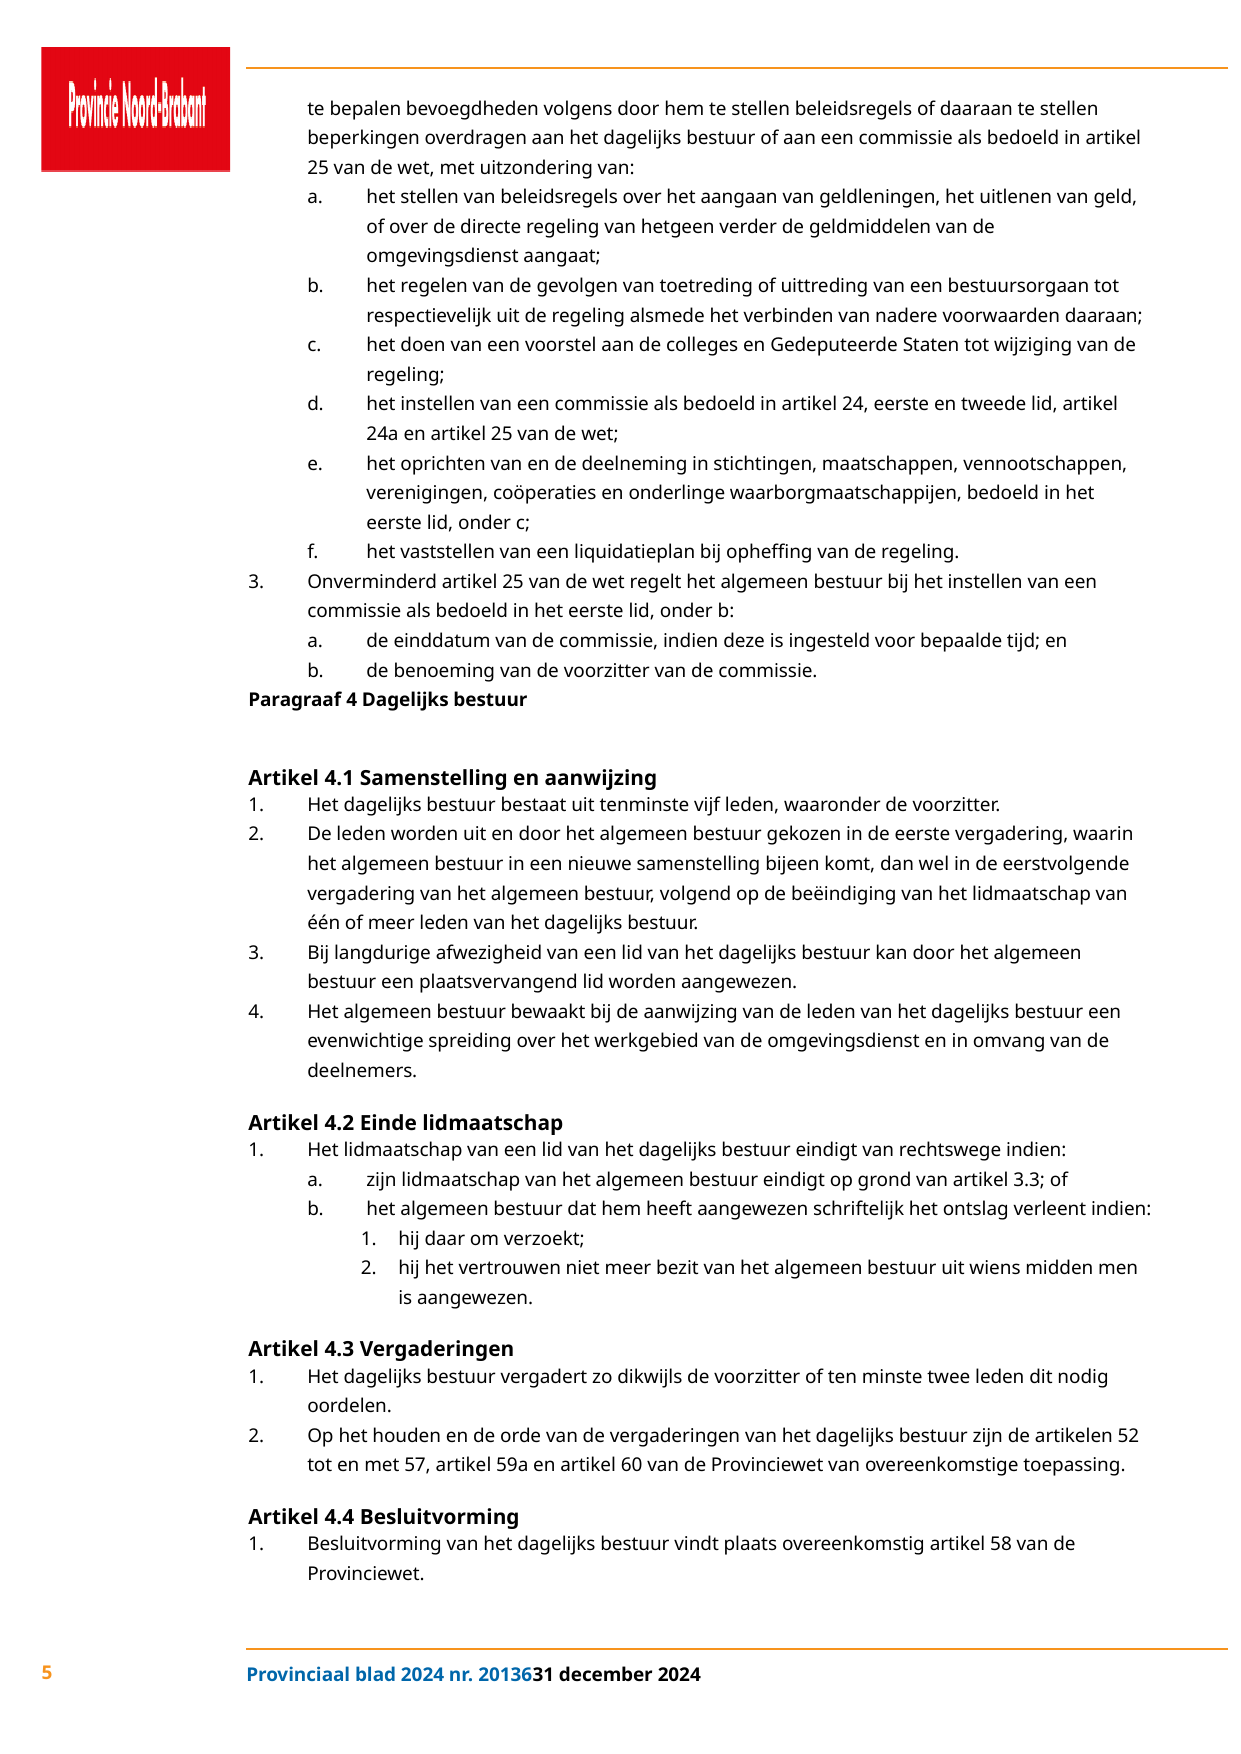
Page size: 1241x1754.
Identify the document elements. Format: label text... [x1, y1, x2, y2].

list De leden worden uit en door het algemeen bestuur gekozen in de eerste vergadering, waarin het algemeen bestuur in een nieuwe samenstelling bijeen komt, dan wel in de eerstvolgende vergadering van het algemeen bestuur, volgend op de beëindiging van het lidmaatschap van één of meer leden van het dagelijks bestuur. [248, 821, 1152, 935]
list het algemeen bestuur dat hem heeft aangewezen schriftelijk het ontslag verleent indien: [307, 1195, 1152, 1221]
list het oprichten van en de deelneming in stichtingen, maatschappen, vennootschappen, verenigingen, coöperaties en onderlinge waarborgmaatschappijen, bedoeld in het eerste lid, onder c; [307, 450, 1152, 535]
list het vaststellen van een liquidatieplan bij opheffing van de regeling. [307, 538, 1152, 564]
text Artikel 4.4 Besluitvorming [248, 1502, 1152, 1531]
text Artikel 4.2 Einde lidmaatschap [248, 1108, 1152, 1136]
list de einddatum van de commissie, indien deze is ingesteld voor bepaalde tijd; en [307, 627, 1152, 653]
list het instellen van een commissie als bedoeld in artikel 24, eerste en tweede lid, artikel 24a en artikel 25 van de wet; [307, 391, 1152, 446]
list Besluitvorming van het dagelijks bestuur vindt plaats overeenkomstig artikel 58 van de Provinciewet. [248, 1531, 1152, 1586]
text Paragraaf 4 Dagelijks bestuur [248, 686, 1152, 712]
list Op het houden en de orde van de vergaderingen van het dagelijks bestuur zijn de artikelen 52 tot en met 57, artikel 59a en artikel 60 van de Provinciewet van overeenkomstige toepassing. [248, 1422, 1152, 1477]
list Bij langdurige afwezigheid van een lid van het dagelijks bestuur kan door het algemeen bestuur een plaatsvervangend lid worden aangewezen. [248, 939, 1152, 994]
picture [41, 47, 231, 172]
list Het dagelijks bestuur bestaat uit tenminste vijf leden, waaronder de voorzitter. [248, 791, 1152, 817]
list hij het vertrouwen niet meer bezit van het algemeen bestuur uit wiens midden men is aangewezen. [361, 1254, 1152, 1310]
list Het lidmaatschap van een lid van het dagelijks bestuur eindigt van rechtswege indien: [248, 1136, 1152, 1162]
list de benoeming van de voorzitter van de commissie. [307, 657, 1152, 683]
list hij daar om verzoekt; [361, 1225, 1152, 1251]
list het doen van een voorstel aan de colleges en Gedeputeerde Staten tot wijziging van de regeling; [307, 331, 1152, 387]
list Het algemeen bestuur bewaakt bij de aanwijzing van de leden van het dagelijks bestuur een evenwichtige spreiding over het werkgebied van de omgevingsdienst en in omvang van de deelnemers. [248, 998, 1152, 1083]
list te bepalen bevoegdheden volgens door hem te stellen beleidsregels of daaraan te stellen beperkingen overdragen aan het dagelijks bestuur of aan een commissie als bedoeld in artikel 25 van de wet, met uitzondering van: [248, 95, 1152, 180]
list het stellen van beleidsregels over het aangaan van geldleningen, het uitlenen van geld, of over de directe regeling van hetgeen verder de geldmiddelen van de omgevingsdienst aangaat; [307, 183, 1152, 268]
list Het dagelijks bestuur vergadert zo dikwijls de voorzitter of ten minste twee leden dit nodig oordelen. [248, 1363, 1152, 1418]
list Onverminderd artikel 25 van de wet regelt het algemeen bestuur bij het instellen van een commissie als bedoeld in het eerste lid, onder b: [248, 568, 1152, 623]
text Artikel 4.3 Vergaderingen [248, 1334, 1152, 1363]
list het regelen van de gevolgen van toetreding of uittreding van een bestuursorgaan tot respectievelijk uit de regeling alsmede het verbinden van nadere voorwaarden daaraan; [307, 272, 1152, 328]
list zijn lidmaatschap van het algemeen bestuur eindigt op grond van artikel 3.3; of [307, 1166, 1152, 1191]
text Artikel 4.1 Samenstelling en aanwijzing [248, 763, 1152, 791]
